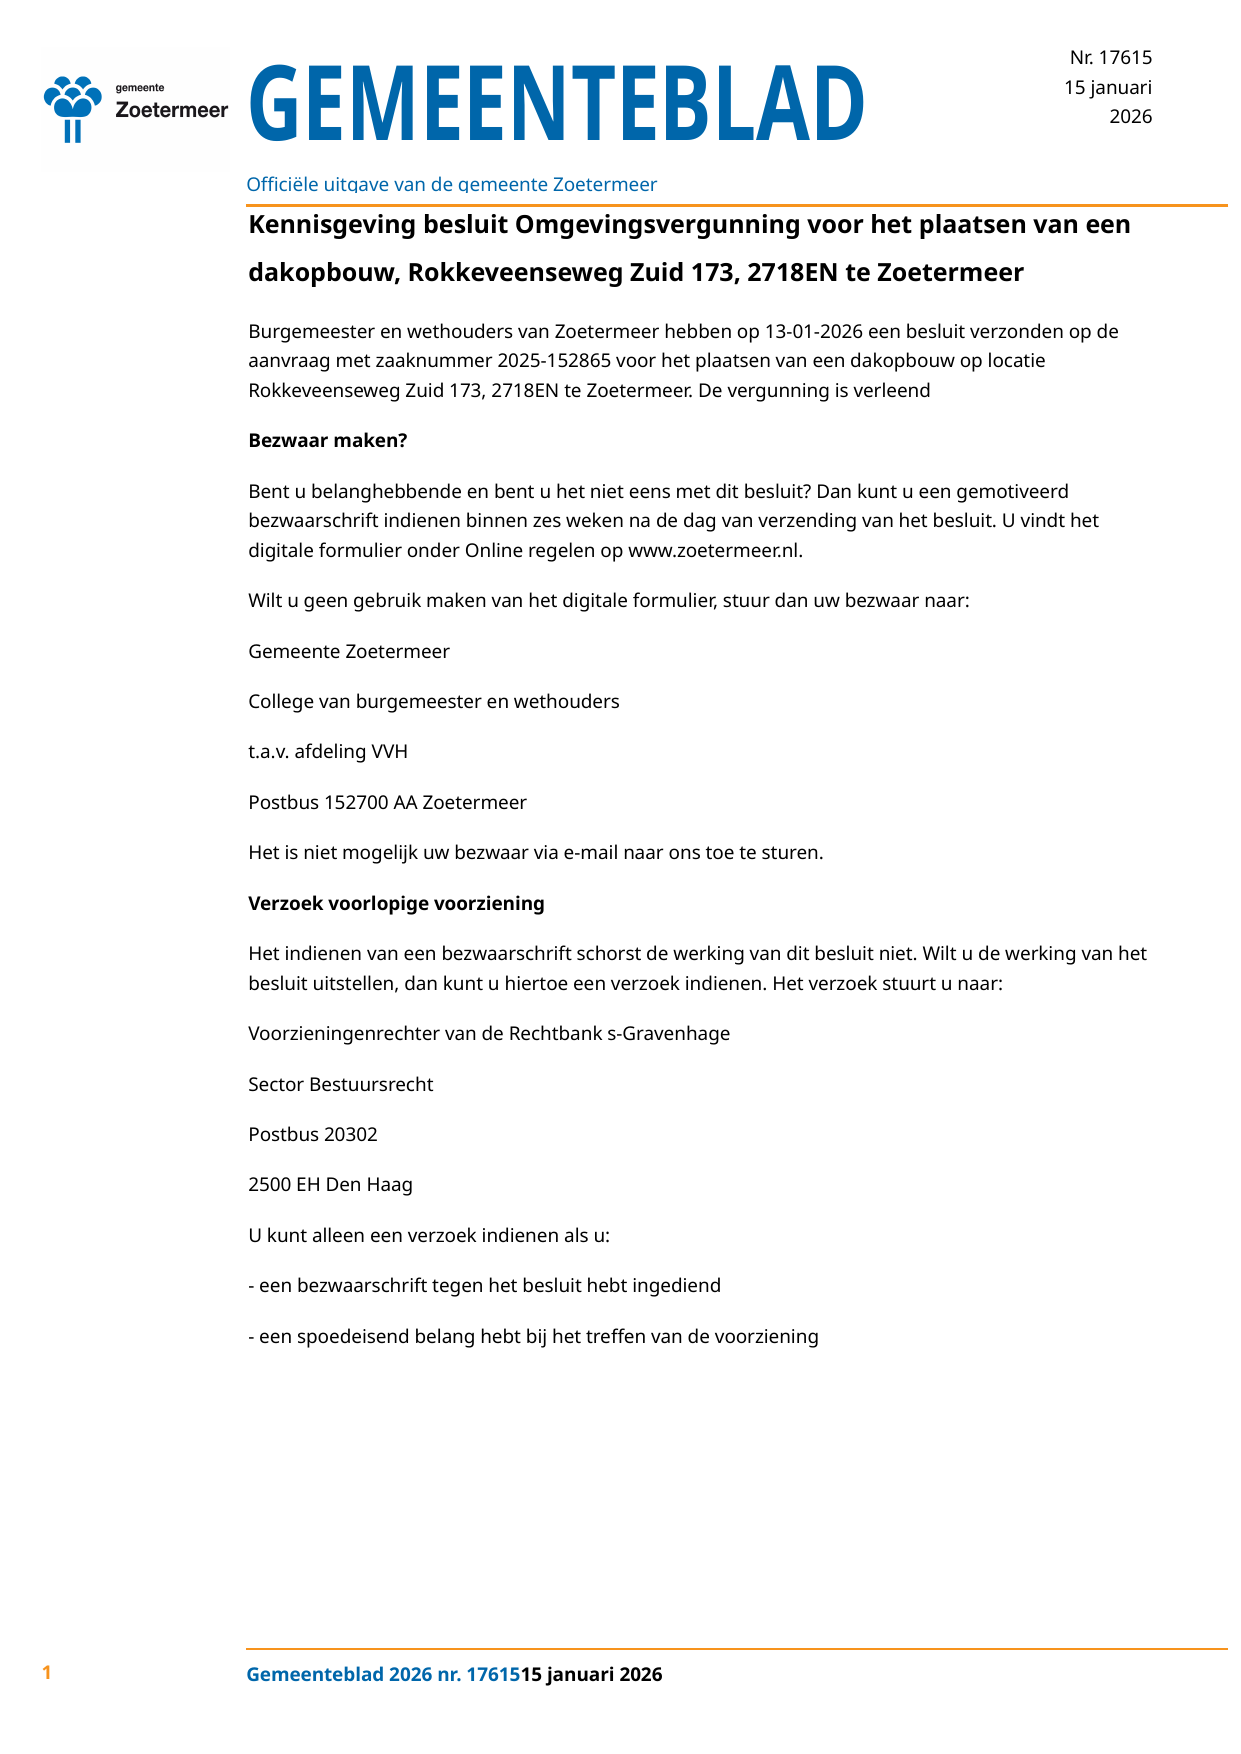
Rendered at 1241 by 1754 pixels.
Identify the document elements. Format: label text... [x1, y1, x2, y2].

picture [41, 47, 231, 172]
text College van burgemeester en wethouders [248, 688, 1152, 714]
text Het is niet mogelijk uw bezwaar via e-mail naar ons toe te sturen. [248, 839, 1152, 865]
text U kunt alleen een verzoek indienen als u: [248, 1222, 1152, 1248]
text t.a.v. afdeling VVH [248, 739, 1152, 764]
text Bezwaar maken? [248, 427, 1152, 453]
text Sector Bestuursrecht [248, 1071, 1152, 1097]
text - een spoedeisend belang hebt bij het treffen van de voorziening [248, 1323, 1152, 1349]
text Bent u belanghebbende en bent u het niet eens met dit besluit? Dan kunt u een gemotiveerd bezwaarschrift indienen binnen zes weken na de dag van verzending van het besluit. U vindt het digitale formulier onder Online regelen op www.zoetermeer.nl. [248, 478, 1152, 563]
text Postbus 20302 [248, 1121, 1152, 1147]
text Wilt u geen gebruik maken van het digitale formulier, stuur dan uw bezwaar naar: [248, 587, 1152, 613]
text Postbus 152700 AA Zoetermeer [248, 789, 1152, 815]
text Voorzieningenrechter van de Rechtbank s-Gravenhage [248, 1020, 1152, 1046]
text 2500 EH Den Haag [248, 1172, 1152, 1197]
text Burgemeester en wethouders van Zoetermeer hebben op 13-01-2026 een besluit verzonden op de aanvraag met zaaknummer 2025-152865 voor het plaatsen van een dakopbouw op locatie Rokkeveenseweg Zuid 173, 2718EN te Zoetermeer. De vergunning is verleend [248, 318, 1152, 403]
text - een bezwaarschrift tegen het besluit hebt ingediend [248, 1272, 1152, 1298]
text Het indienen van een bezwaarschrift schorst de werking van dit besluit niet. Wilt u de werking van het besluit uitstellen, dan kunt u hiertoe een verzoek indienen. Het verzoek stuurt u naar: [248, 940, 1152, 996]
text Gemeente Zoetermeer [248, 638, 1152, 664]
text Verzoek voorlopige voorziening [248, 890, 1152, 916]
text Kennisgeving besluit Omgevingsvergunning voor het plaatsen van een dakopbouw, Rokkeveenseweg Zuid 173, 2718EN te Zoetermeer [248, 207, 1152, 288]
